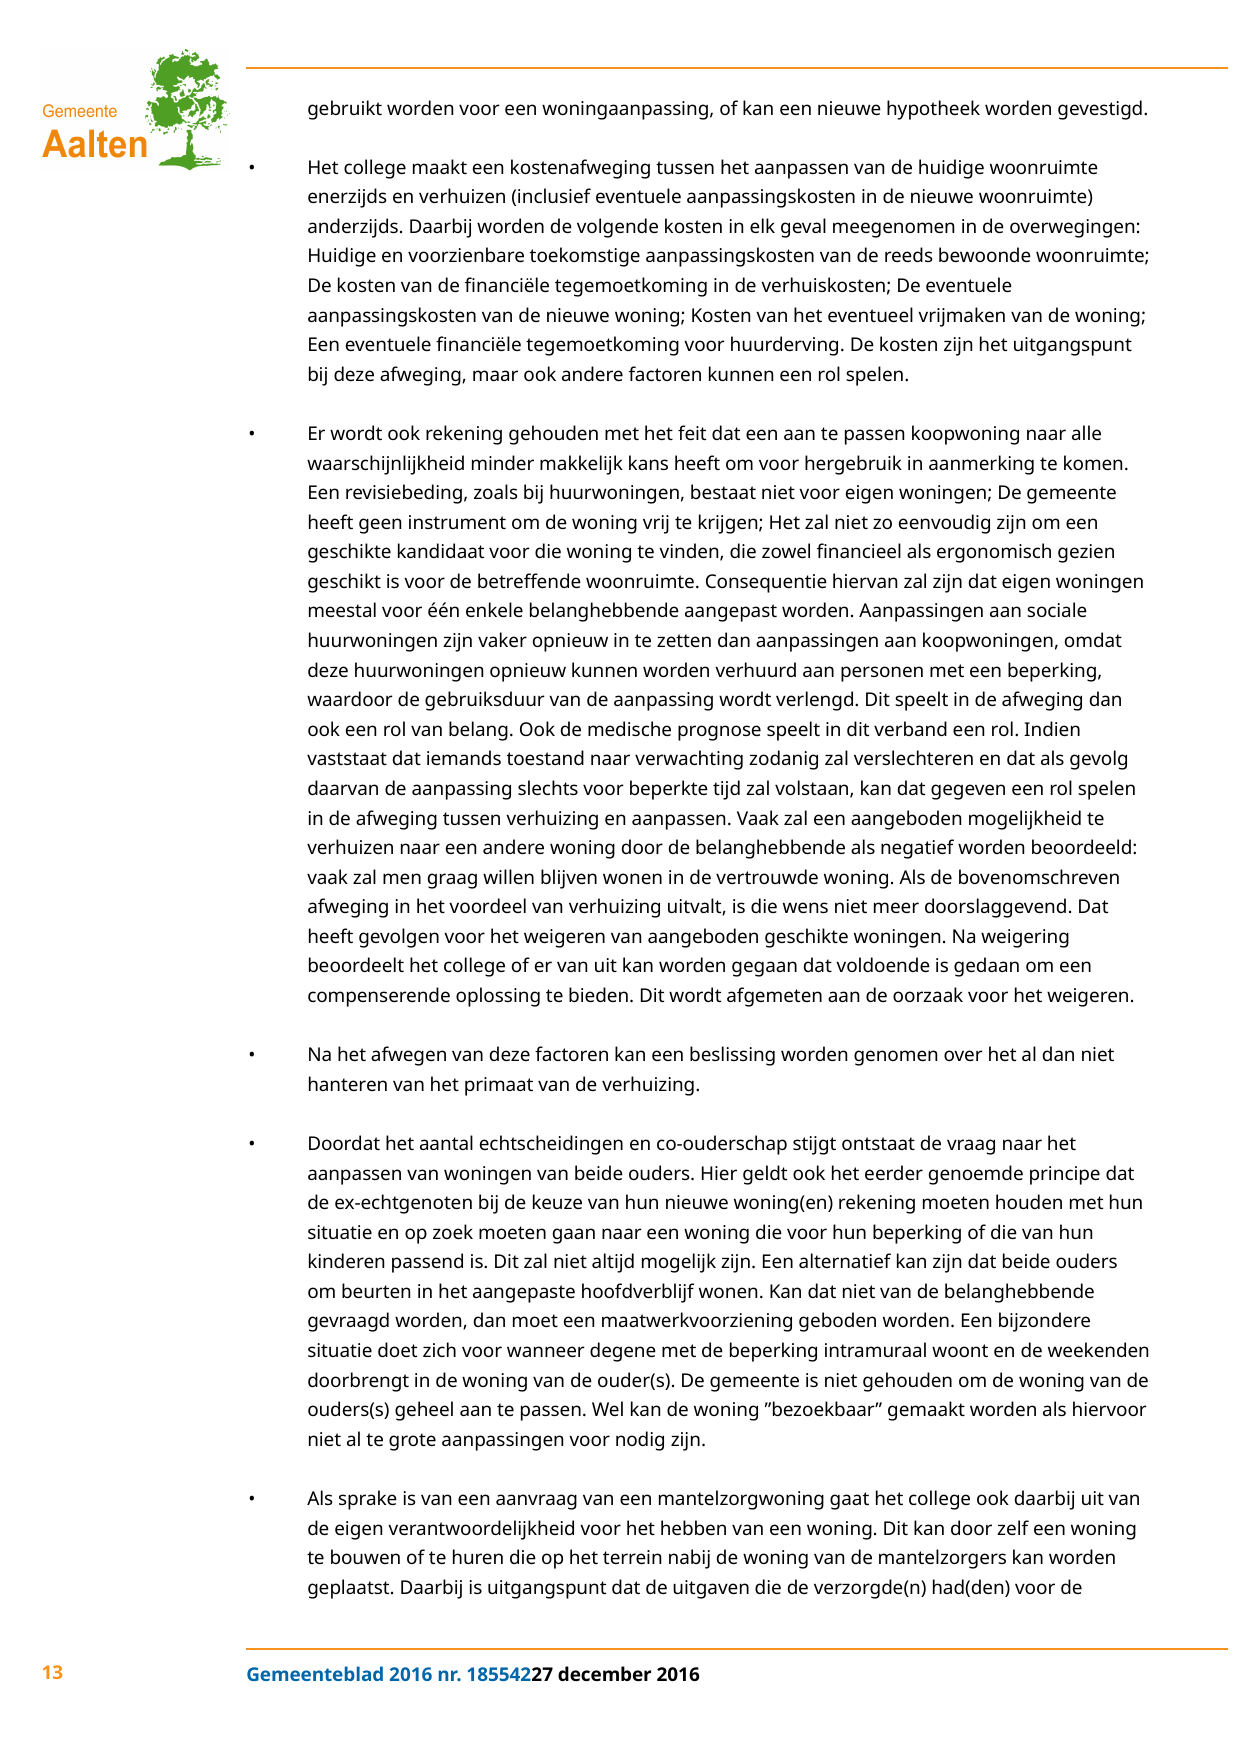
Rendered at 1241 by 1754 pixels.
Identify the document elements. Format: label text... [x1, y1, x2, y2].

list gebruikt worden voor een woningaanpassing, of kan een nieuwe hypotheek worden gevestigd. [248, 95, 1152, 121]
list Er wordt ook rekening gehouden met het feit dat een aan te passen koopwoning naar alle waarschijnlijkheid minder makkelijk kans heeft om voor hergebruik in aanmerking te komen. Een revisiebeding, zoals bij huurwoningen, bestaat niet voor eigen woningen; De gemeente heeft geen instrument om de woning vrij te krijgen; Het zal niet zo eenvoudig zijn om een geschikte kandidaat voor die woning te vinden, die zowel financieel als ergonomisch gezien geschikt is voor de betreffende woonruimte. Consequentie hiervan zal zijn dat eigen woningen meestal voor één enkele belanghebbende aangepast worden. Aanpassingen aan sociale huurwoningen zijn vaker opnieuw in te zetten dan aanpassingen aan koopwoningen, omdat deze huurwoningen opnieuw kunnen worden verhuurd aan personen met een beperking, waardoor de gebruiksduur van de aanpassing wordt verlengd. Dit speelt in de afweging dan ook een rol van belang. Ook de medische prognose speelt in dit verband een rol. Indien vaststaat dat iemands toestand naar verwachting zodanig zal verslechteren en dat als gevolg daarvan de aanpassing slechts voor beperkte tijd zal volstaan, kan dat gegeven een rol spelen in de afweging tussen verhuizing en aanpassen. Vaak zal een aangeboden mogelijkheid te verhuizen naar een andere woning door de belanghebbende als negatief worden beoordeeld: vaak zal men graag willen blijven wonen in de vertrouwde woning. Als de bovenomschreven afweging in het voordeel van verhuizing uitvalt, is die wens niet meer doorslaggevend. Dat heeft gevolgen voor het weigeren van aangeboden geschikte woningen. Na weigering beoordeelt het college of er van uit kan worden gegaan dat voldoende is gedaan om een compenserende oplossing te bieden. Dit wordt afgemeten aan de oorzaak voor het weigeren. [248, 420, 1152, 1008]
list Doordat het aantal echtscheidingen en co-ouderschap stijgt ontstaat de vraag naar het aanpassen van woningen van beide ouders. Hier geldt ook het eerder genoemde principe dat de ex-echtgenoten bij de keuze van hun nieuwe woning(en) rekening moeten houden met hun situatie en op zoek moeten gaan naar een woning die voor hun beperking of die van hun kinderen passend is. Dit zal niet altijd mogelijk zijn. Een alternatief kan zijn dat beide ouders om beurten in het aangepaste hoofdverblijf wonen. Kan dat niet van de belanghebbende gevraagd worden, dan moet een maatwerkvoorziening geboden worden. Een bijzondere situatie doet zich voor wanneer degene met de beperking intramuraal woont en de weekenden doorbrengt in de woning van de ouder(s). De gemeente is niet gehouden om de woning van de ouders(s) geheel aan te passen. Wel kan de woning ”bezoekbaar” gemaakt worden als hiervoor niet al te grote aanpassingen voor nodig zijn. [248, 1130, 1152, 1452]
picture [41, 47, 231, 172]
list Het college maakt een kostenafweging tussen het aanpassen van de huidige woonruimte enerzijds en verhuizen (inclusief eventuele aanpassingskosten in de nieuwe woonruimte) anderzijds. Daarbij worden de volgende kosten in elk geval meegenomen in de overwegingen: Huidige en voorzienbare toekomstige aanpassingskosten van de reeds bewoonde woonruimte; De kosten van de financiële tegemoetkoming in de verhuiskosten; De eventuele aanpassingskosten van de nieuwe woning; Kosten van het eventueel vrijmaken van de woning; Een eventuele financiële tegemoetkoming voor huurderving. De kosten zijn het uitgangspunt bij deze afweging, maar ook andere factoren kunnen een rol spelen. [248, 154, 1152, 387]
list Als sprake is van een aanvraag van een mantelzorgwoning gaat het college ook daarbij uit van de eigen verantwoordelijkheid voor het hebben van een woning. Dit kan door zelf een woning te bouwen of te huren die op het terrein nabij de woning van de mantelzorgers kan worden geplaatst. Daarbij is uitgangspunt dat de uitgaven die de verzorgde(n) had(den) voor de [248, 1485, 1152, 1600]
list Na het afwegen van deze factoren kan een beslissing worden genomen over het al dan niet hanteren van het primaat van de verhuizing. [248, 1041, 1152, 1097]
